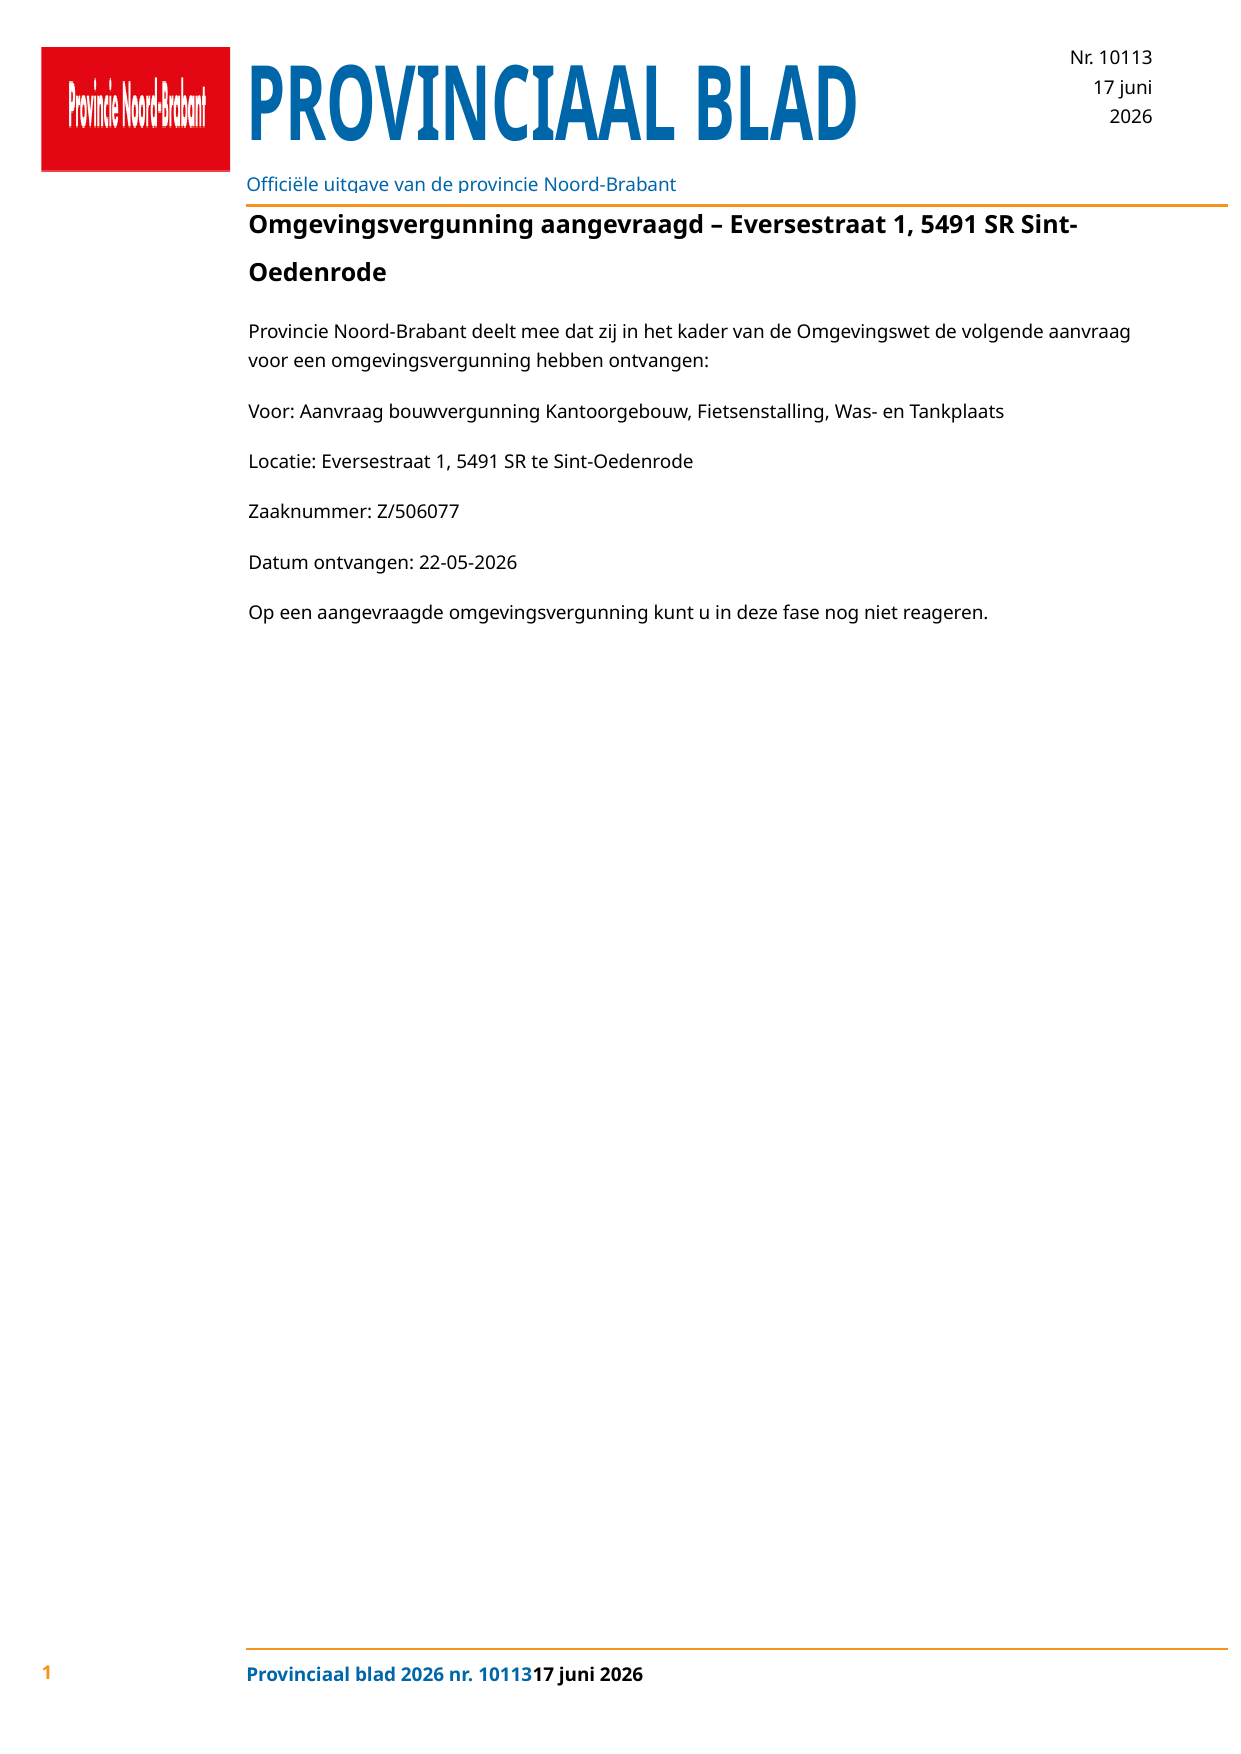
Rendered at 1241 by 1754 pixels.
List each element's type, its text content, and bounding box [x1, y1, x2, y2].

text Datum ontvangen: 22-05-2026 [248, 549, 1152, 575]
text Omgevingsvergunning aangevraagd – Eversestraat 1, 5491 SR Sint-Oedenrode [248, 207, 1152, 288]
text Locatie: Eversestraat 1, 5491 SR te Sint-Oedenrode [248, 448, 1152, 474]
text Op een aangevraagde omgevingsvergunning kunt u in deze fase nog niet reageren. [248, 599, 1152, 625]
picture [41, 47, 231, 172]
text Zaaknummer: Z/506077 [248, 499, 1152, 524]
text Provincie Noord-Brabant deelt mee dat zij in het kader van de Omgevingswet de volgende aanvraag voor een omgevingsvergunning hebben ontvangen: [248, 318, 1152, 373]
text Voor: Aanvraag bouwvergunning Kantoorgebouw, Fietsenstalling, Was- en Tankplaats [248, 398, 1152, 424]
